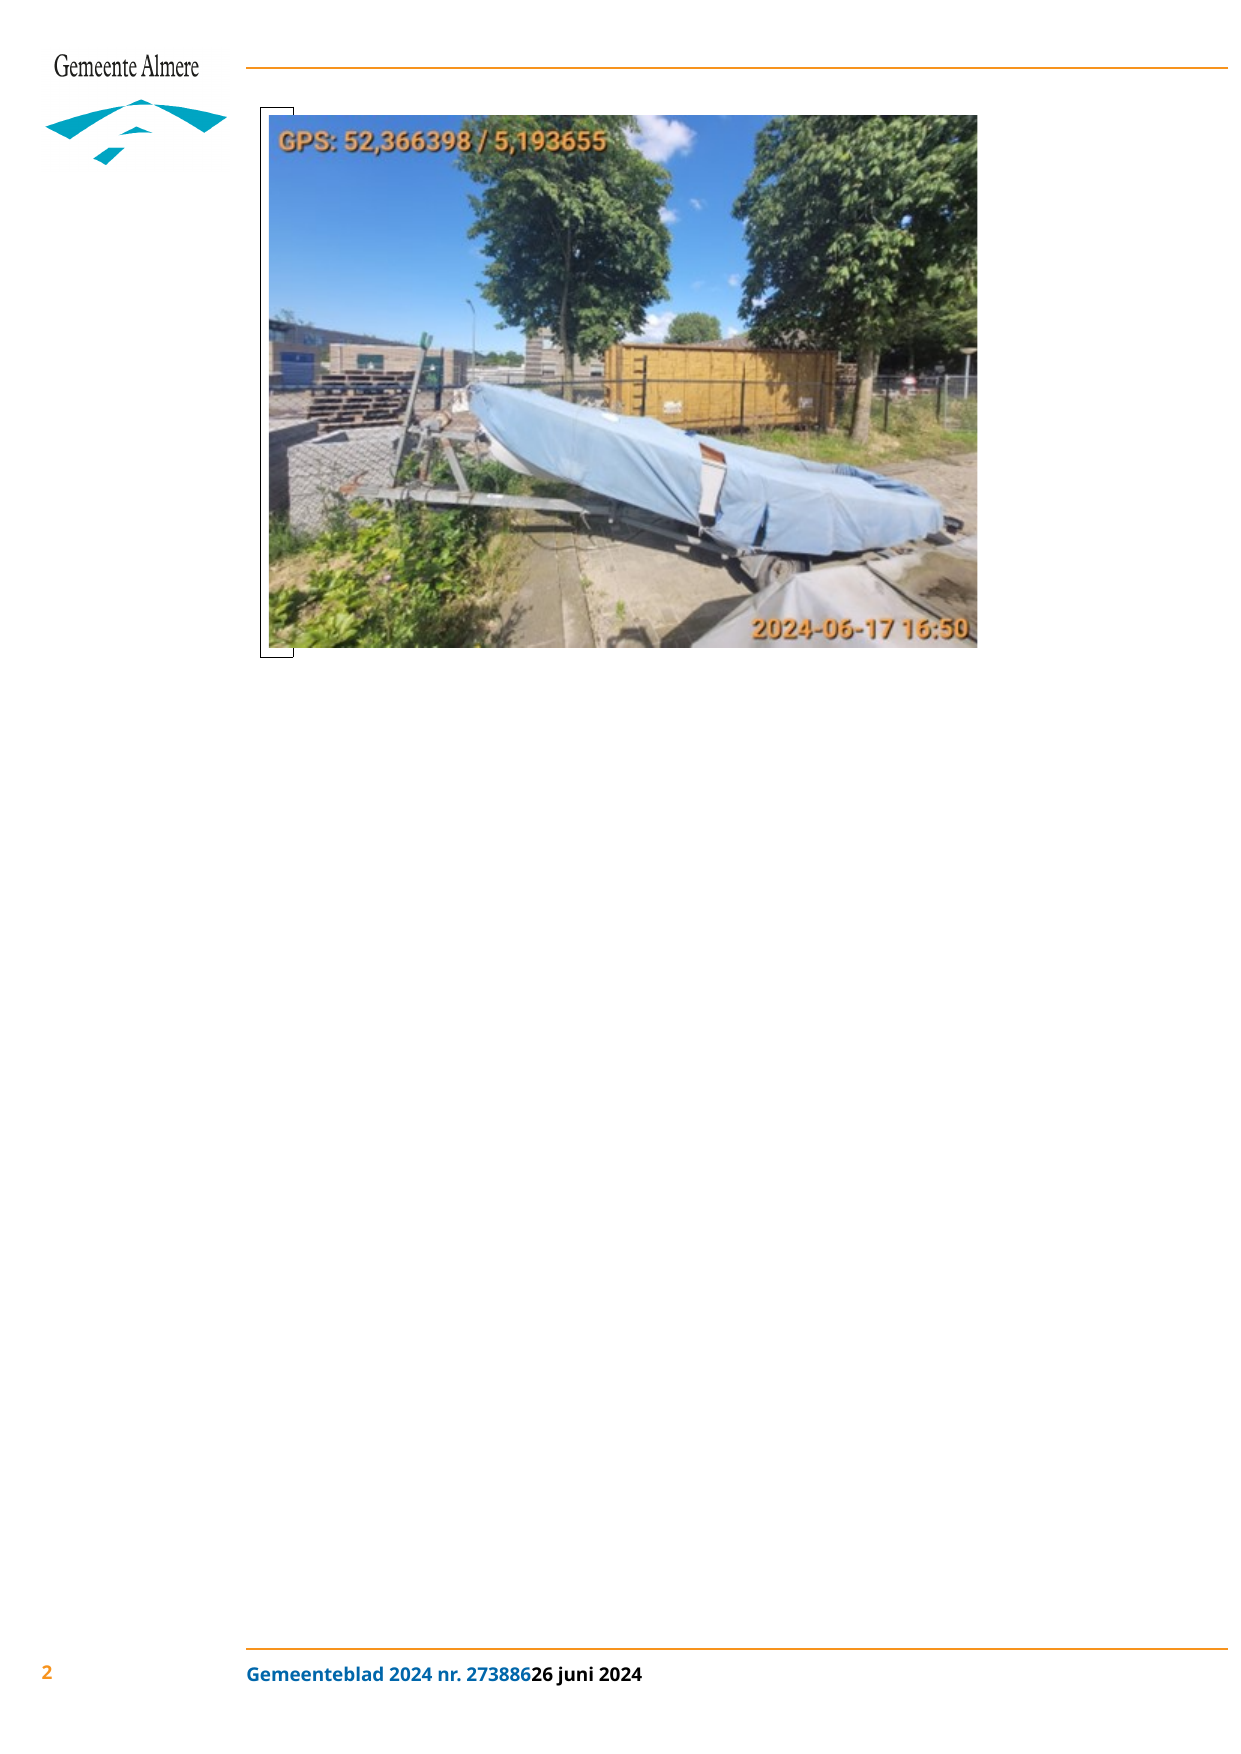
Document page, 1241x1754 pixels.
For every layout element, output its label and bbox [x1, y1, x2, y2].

picture [41, 47, 231, 172]
picture [268, 115, 978, 648]
